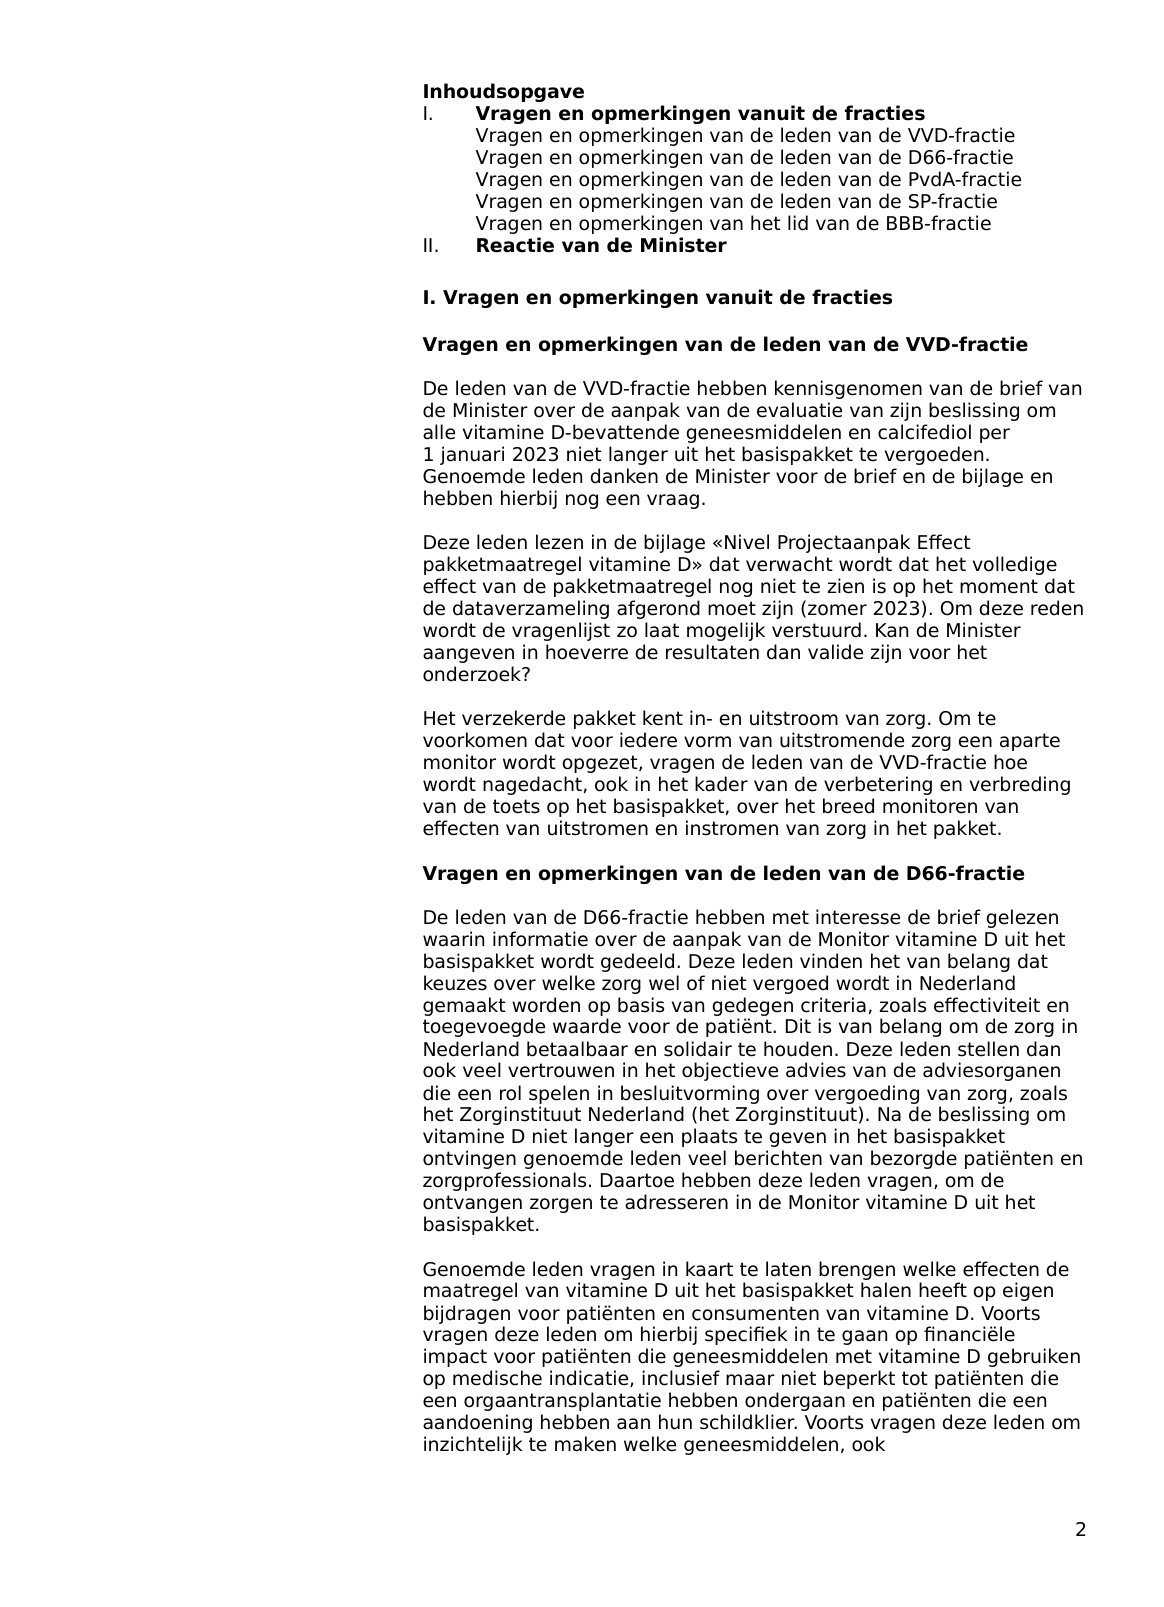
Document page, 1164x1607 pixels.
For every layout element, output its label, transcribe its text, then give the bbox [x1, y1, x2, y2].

text Het verzekerde pakket kent in- en uitstroom van zorg. Om te voorkomen dat voor iedere vorm van uitstromende zorg een aparte monitor wordt opgezet, vragen de leden van de VVD-fractie hoe wordt nagedacht, ook in het kader van de verbetering en verbreding van de toets op het basispakket, over het breed monitoren van effecten van uitstromen en instromen van zorg in het pakket. [422, 708, 1087, 840]
text Vragen en opmerkingen van de leden van de SP-fractie [475, 191, 1087, 213]
text II. Reactie van de Minister [422, 235, 1087, 257]
text Vragen en opmerkingen van de leden van de PvdA-fractie [475, 169, 1087, 191]
subtitle Inhoudsopgave [422, 81, 1087, 103]
text Vragen en opmerkingen van het lid van de BBB-fractie [475, 213, 1087, 235]
subtitle I. Vragen en opmerkingen vanuit de fracties [422, 287, 1087, 309]
text Deze leden lezen in de bijlage «Nivel Projectaanpak Effect pakketmaatregel vitamine D» dat verwacht wordt dat het volledige effect van de pakketmaatregel nog niet te zien is op het moment dat de dataverzameling afgerond moet zijn (zomer 2023). Om deze reden wordt de vragenlijst zo laat mogelijk verstuurd. Kan de Minister aangeven in hoeverre de resultaten dan valide zijn voor het onderzoek? [422, 532, 1087, 686]
subtitle Vragen en opmerkingen van de leden van de D66-fractie [422, 862, 1087, 884]
text I. Vragen en opmerkingen vanuit de fracties [422, 103, 1087, 125]
subtitle Vragen en opmerkingen van de leden van de VVD-fractie [422, 334, 1087, 356]
text De leden van de VVD-fractie hebben kennisgenomen van de brief van de Minister over de aanpak van de evaluatie van zijn beslissing om alle vitamine D-bevattende geneesmiddelen en calcifediol per 1 januari 2023 niet langer uit het basispakket te vergoeden. Genoemde leden danken de Minister voor de brief en de bijlage en hebben hierbij nog een vraag. [422, 378, 1087, 510]
text Vragen en opmerkingen van de leden van de D66-fractie [475, 147, 1087, 169]
text Vragen en opmerkingen van de leden van de VVD-fractie [475, 125, 1087, 147]
text Genoemde leden vragen in kaart te laten brengen welke effecten de maatregel van vitamine D uit het basispakket halen heeft op eigen bijdragen voor patiënten en consumenten van vitamine D. Voorts vragen deze leden om hierbij specifiek in te gaan op financiële impact voor patiënten die geneesmiddelen met vitamine D gebruiken op medische indicatie, inclusief maar niet beperkt tot patiënten die een orgaantransplantatie hebben ondergaan en patiënten die een aandoening hebben aan hun schildklier. Voorts vragen deze leden om inzichtelijk te maken welke geneesmiddelen, ook [422, 1258, 1087, 1456]
text De leden van de D66-fractie hebben met interesse de brief gelezen waarin informatie over de aanpak van de Monitor vitamine D uit het basispakket wordt gedeeld. Deze leden vinden het van belang dat keuzes over welke zorg wel of niet vergoed wordt in Nederland gemaakt worden op basis van gedegen criteria, zoals effectiviteit en toegevoegde waarde voor de patiënt. Dit is van belang om de zorg in Nederland betaalbaar en solidair te houden. Deze leden stellen dan ook veel vertrouwen in het objectieve advies van de adviesorganen die een rol spelen in besluitvorming over vergoeding van zorg, zoals het Zorginstituut Nederland (het Zorginstituut). Na de beslissing om vitamine D niet langer een plaats te geven in het basispakket ontvingen genoemde leden veel berichten van bezorgde patiënten en zorgprofessionals. Daartoe hebben deze leden vragen, om de ontvangen zorgen te adresseren in de Monitor vitamine D uit het basispakket. [422, 907, 1087, 1236]
